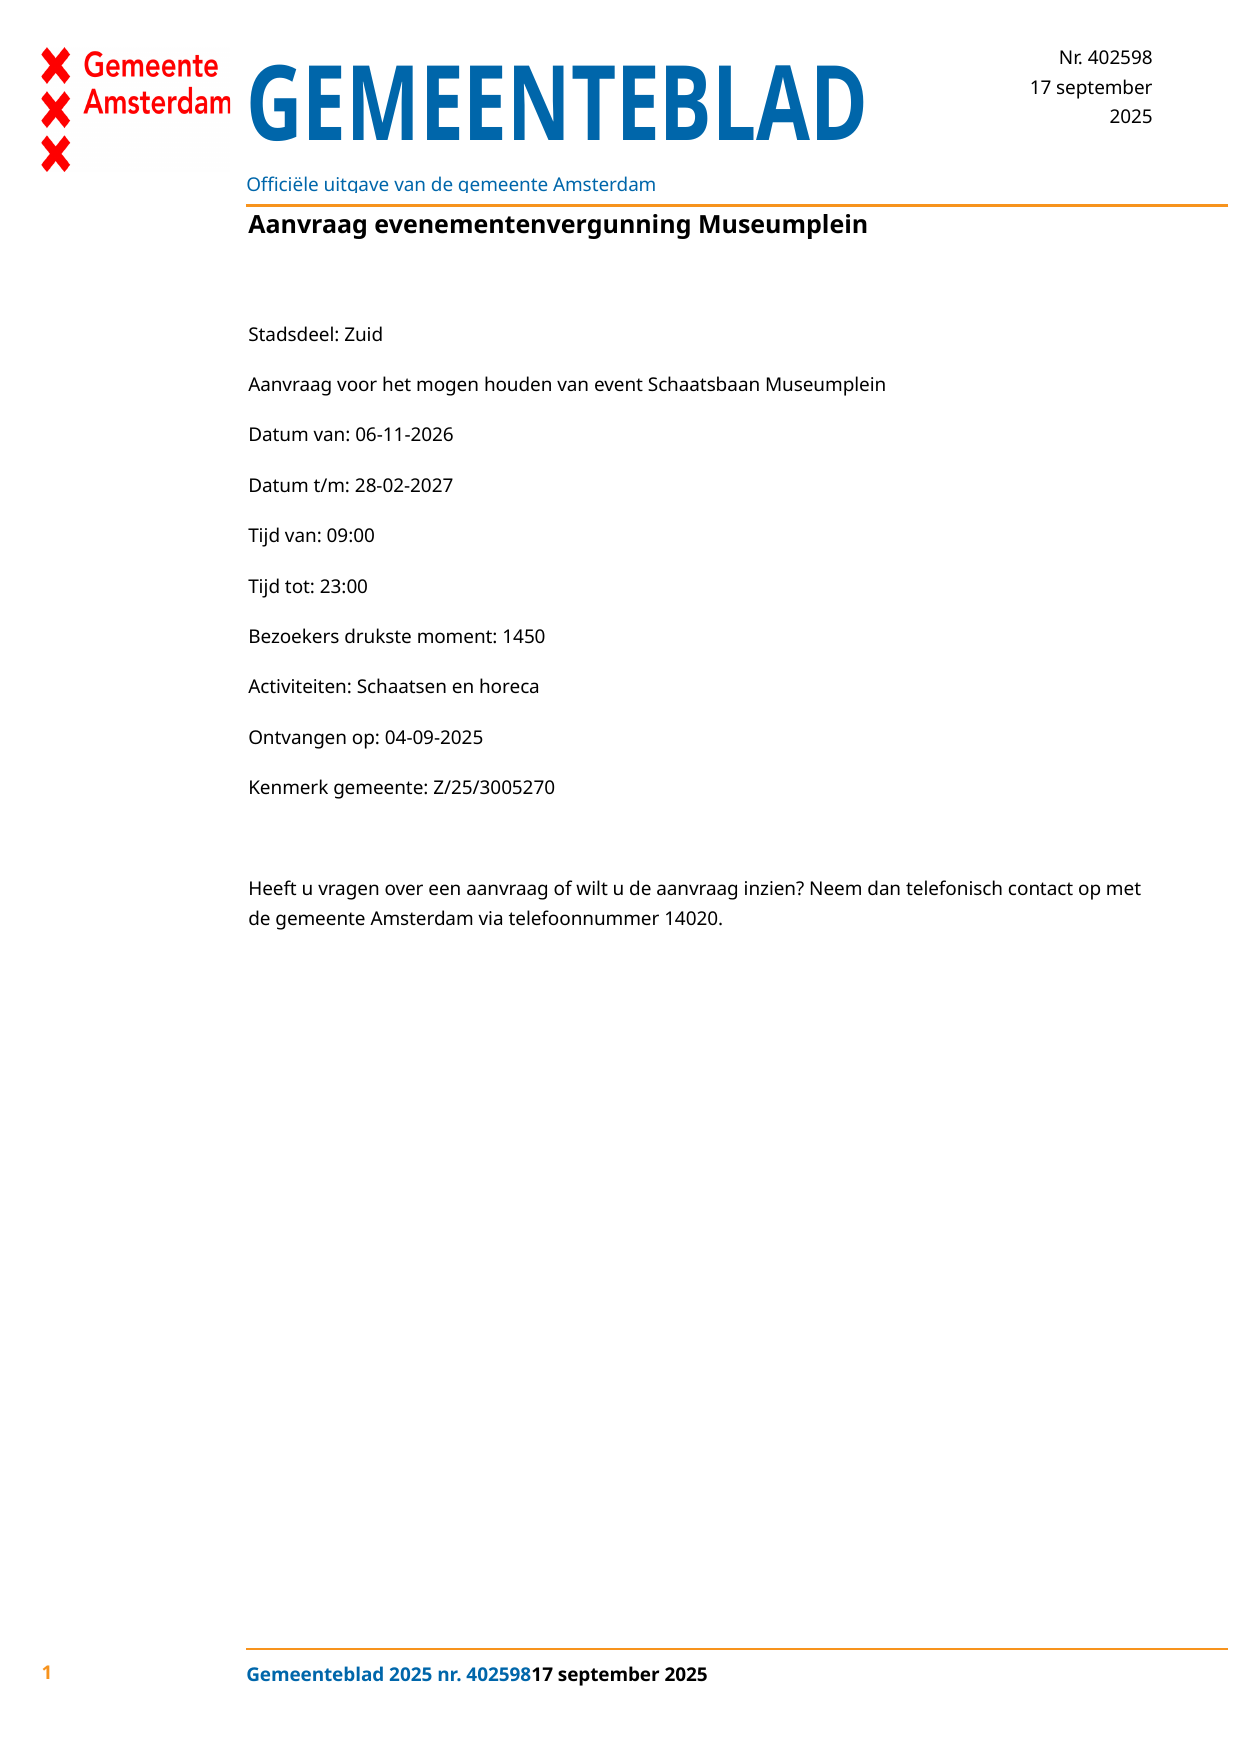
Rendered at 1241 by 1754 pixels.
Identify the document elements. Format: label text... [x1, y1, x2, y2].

text Datum van: 06-11-2026 [248, 422, 1152, 447]
text Stadsdeel: Zuid [248, 321, 1152, 346]
text Aanvraag evenementenvergunning Museumplein [248, 207, 1152, 241]
text Tijd tot: 23:00 [248, 573, 1152, 598]
text Aanvraag voor het mogen houden van event Schaatsbaan Museumplein [248, 371, 1152, 397]
text Heeft u vragen over een aanvraag of wilt u de aanvraag inzien? Neem dan telefonisch contact op met de gemeente Amsterdam via telefoonnummer 14020. [248, 875, 1152, 931]
picture [41, 47, 231, 172]
text Activiteiten: Schaatsen en horeca [248, 674, 1152, 699]
text Bezoekers drukste moment: 1450 [248, 623, 1152, 649]
text Datum t/m: 28-02-2027 [248, 472, 1152, 498]
text Ontvangen op: 04-09-2025 [248, 724, 1152, 750]
text Kenmerk gemeente: Z/25/3005270 [248, 774, 1152, 800]
text Tijd van: 09:00 [248, 522, 1152, 548]
